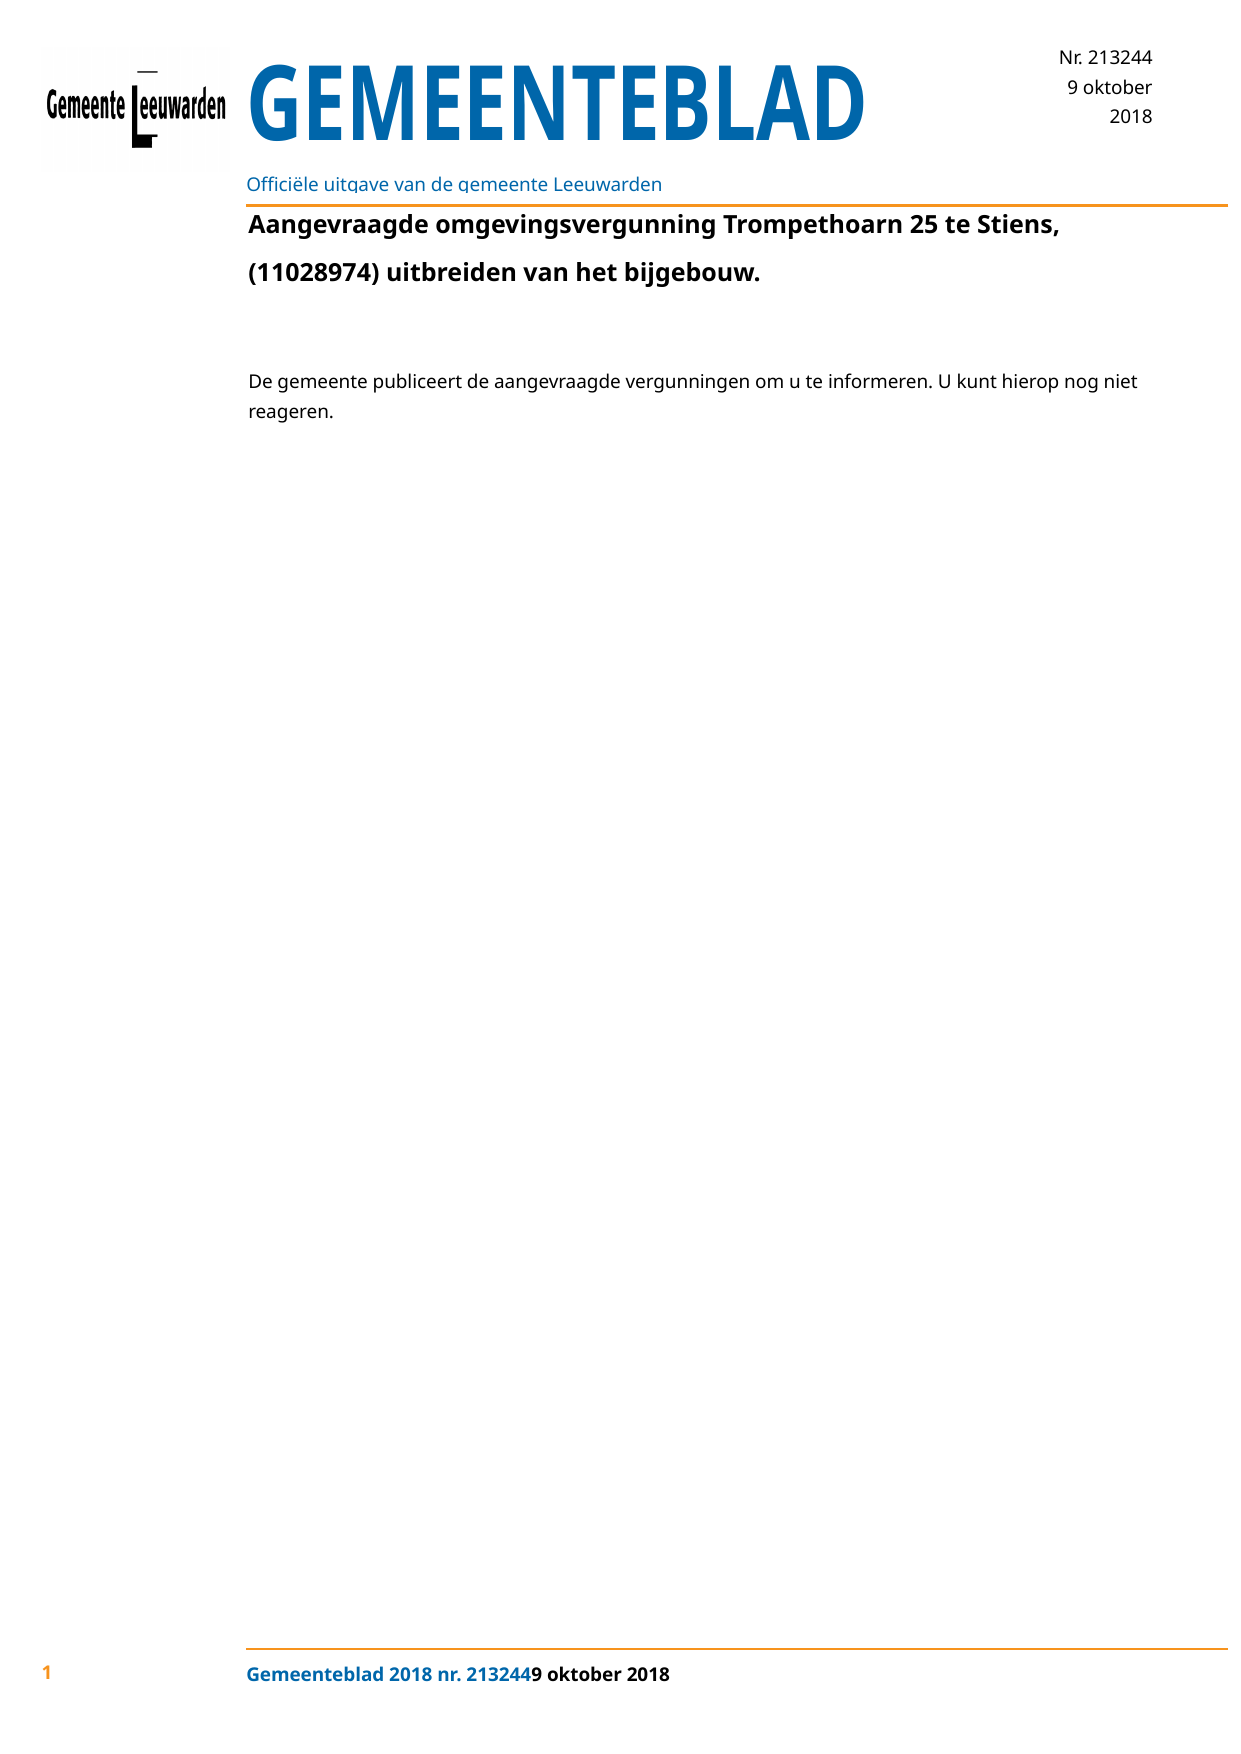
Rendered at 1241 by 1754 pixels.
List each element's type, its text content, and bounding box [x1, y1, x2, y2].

text Aangevraagde omgevingsvergunning Trompethoarn 25 te Stiens, (11028974) uitbreiden van het bijgebouw. [248, 207, 1152, 288]
picture [41, 47, 231, 172]
text De gemeente publiceert de aangevraagde vergunningen om u te informeren. U kunt hierop nog niet reageren. [248, 368, 1152, 424]
